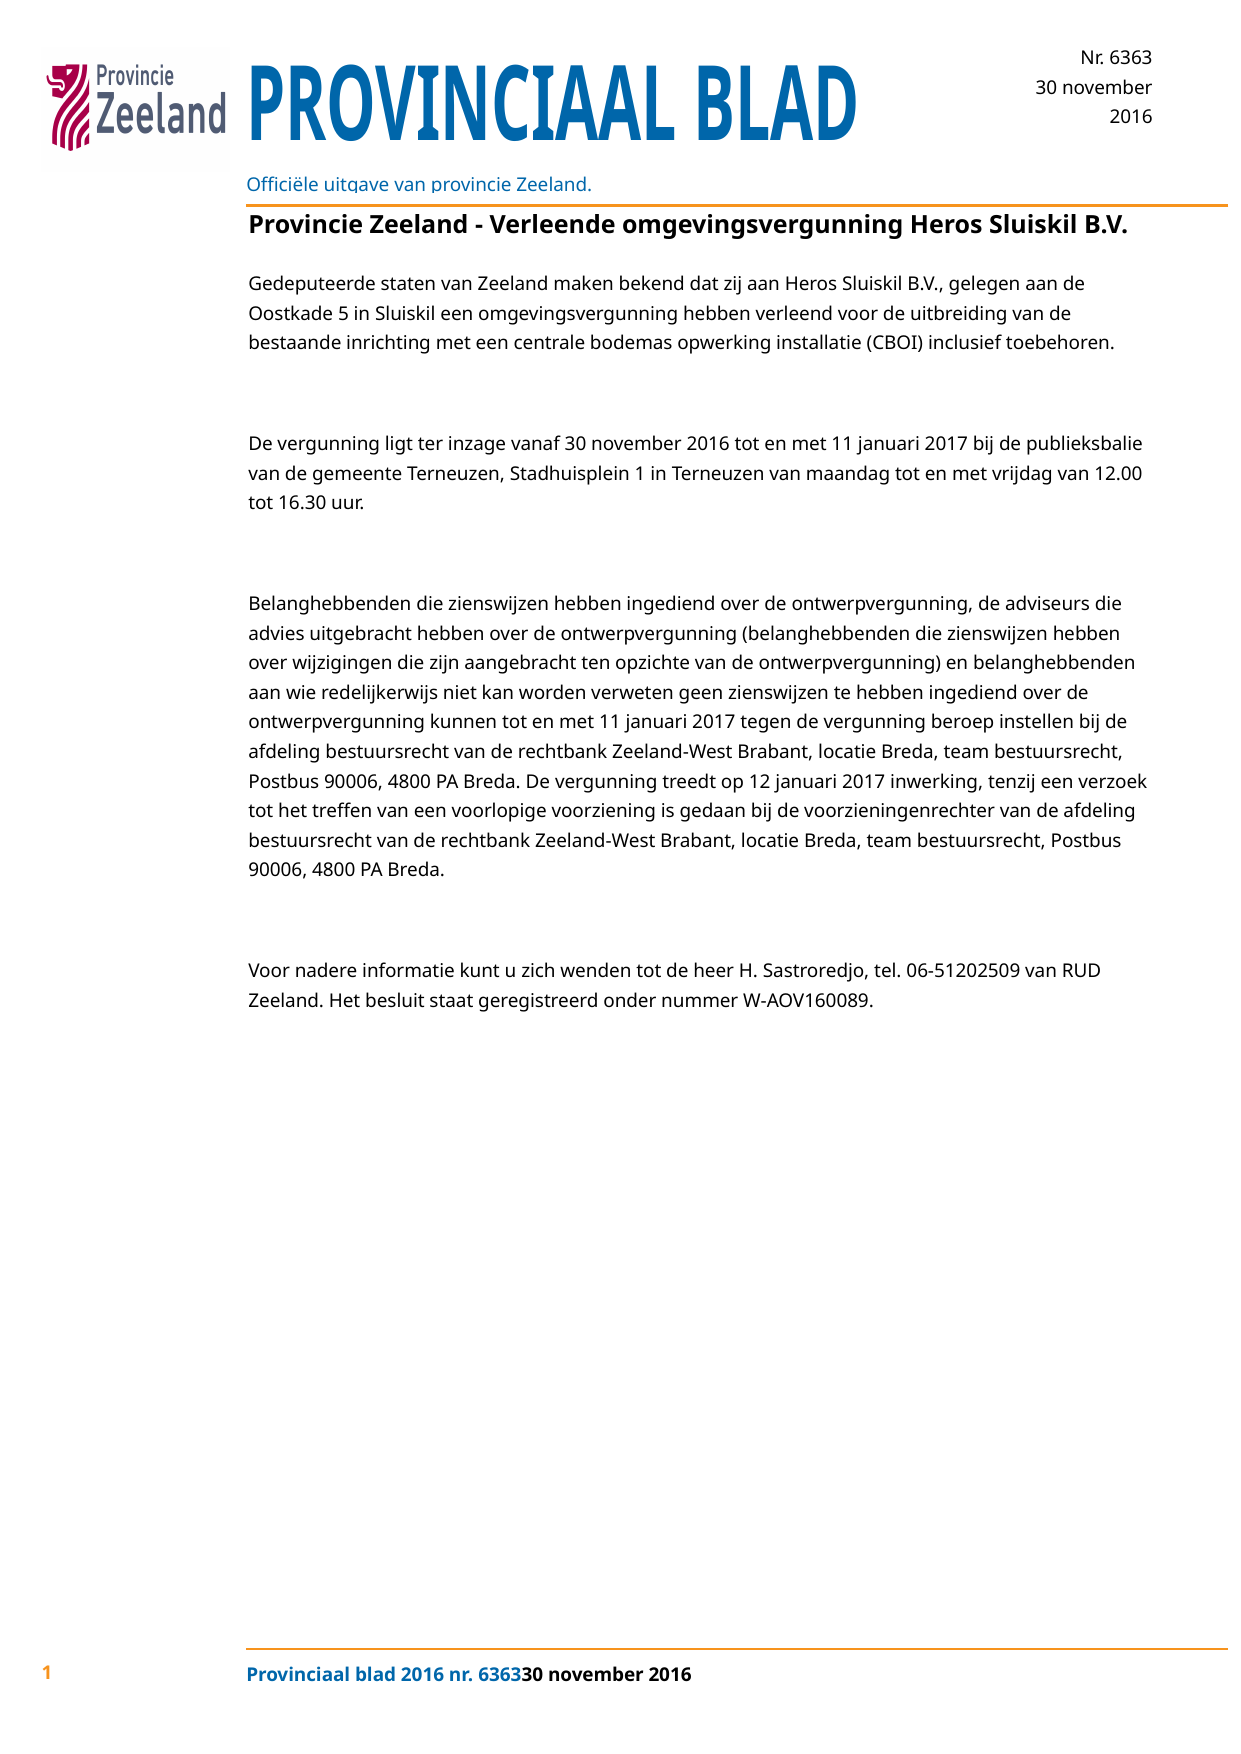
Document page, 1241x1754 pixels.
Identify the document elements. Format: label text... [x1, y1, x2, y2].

text De vergunning ligt ter inzage vanaf 30 november 2016 tot en met 11 januari 2017 bij de publieksbalie van de gemeente Terneuzen, Stadhuisplein 1 in Terneuzen van maandag tot en met vrijdag van 12.00 tot 16.30 uur. [248, 430, 1152, 515]
picture [41, 47, 231, 172]
text Belanghebbenden die zienswijzen hebben ingediend over de ontwerpvergunning, de adviseurs die advies uitgebracht hebben over de ontwerpvergunning (belanghebbenden die zienswijzen hebben over wijzigingen die zijn aangebracht ten opzichte van de ontwerpvergunning) en belanghebbenden aan wie redelijkerwijs niet kan worden verweten geen zienswijzen te hebben ingediend over de ontwerpvergunning kunnen tot en met 11 januari 2017 tegen de vergunning beroep instellen bij de afdeling bestuursrecht van de rechtbank Zeeland-West Brabant, locatie Breda, team bestuursrecht, Postbus 90006, 4800 PA Breda. De vergunning treedt op 12 januari 2017 inwerking, tenzij een verzoek tot het treffen van een voorlopige voorziening is gedaan bij de voorzieningenrechter van de afdeling bestuursrecht van de rechtbank Zeeland-West Brabant, locatie Breda, team bestuursrecht, Postbus 90006, 4800 PA Breda. [248, 590, 1152, 882]
text Gedeputeerde staten van Zeeland maken bekend dat zij aan Heros Sluiskil B.V., gelegen aan de Oostkade 5 in Sluiskil een omgevingsvergunning hebben verleend voor de uitbreiding van de bestaande inrichting met een centrale bodemas opwerking installatie (CBOI) inclusief toebehoren. [248, 270, 1152, 355]
text Provincie Zeeland - Verleende omgevingsvergunning Heros Sluiskil B.V. [248, 207, 1152, 241]
text Voor nadere informatie kunt u zich wenden tot de heer H. Sastroredjo, tel. 06-51202509 van RUD Zeeland. Het besluit staat geregistreerd onder nummer W-AOV160089. [248, 957, 1152, 1013]
